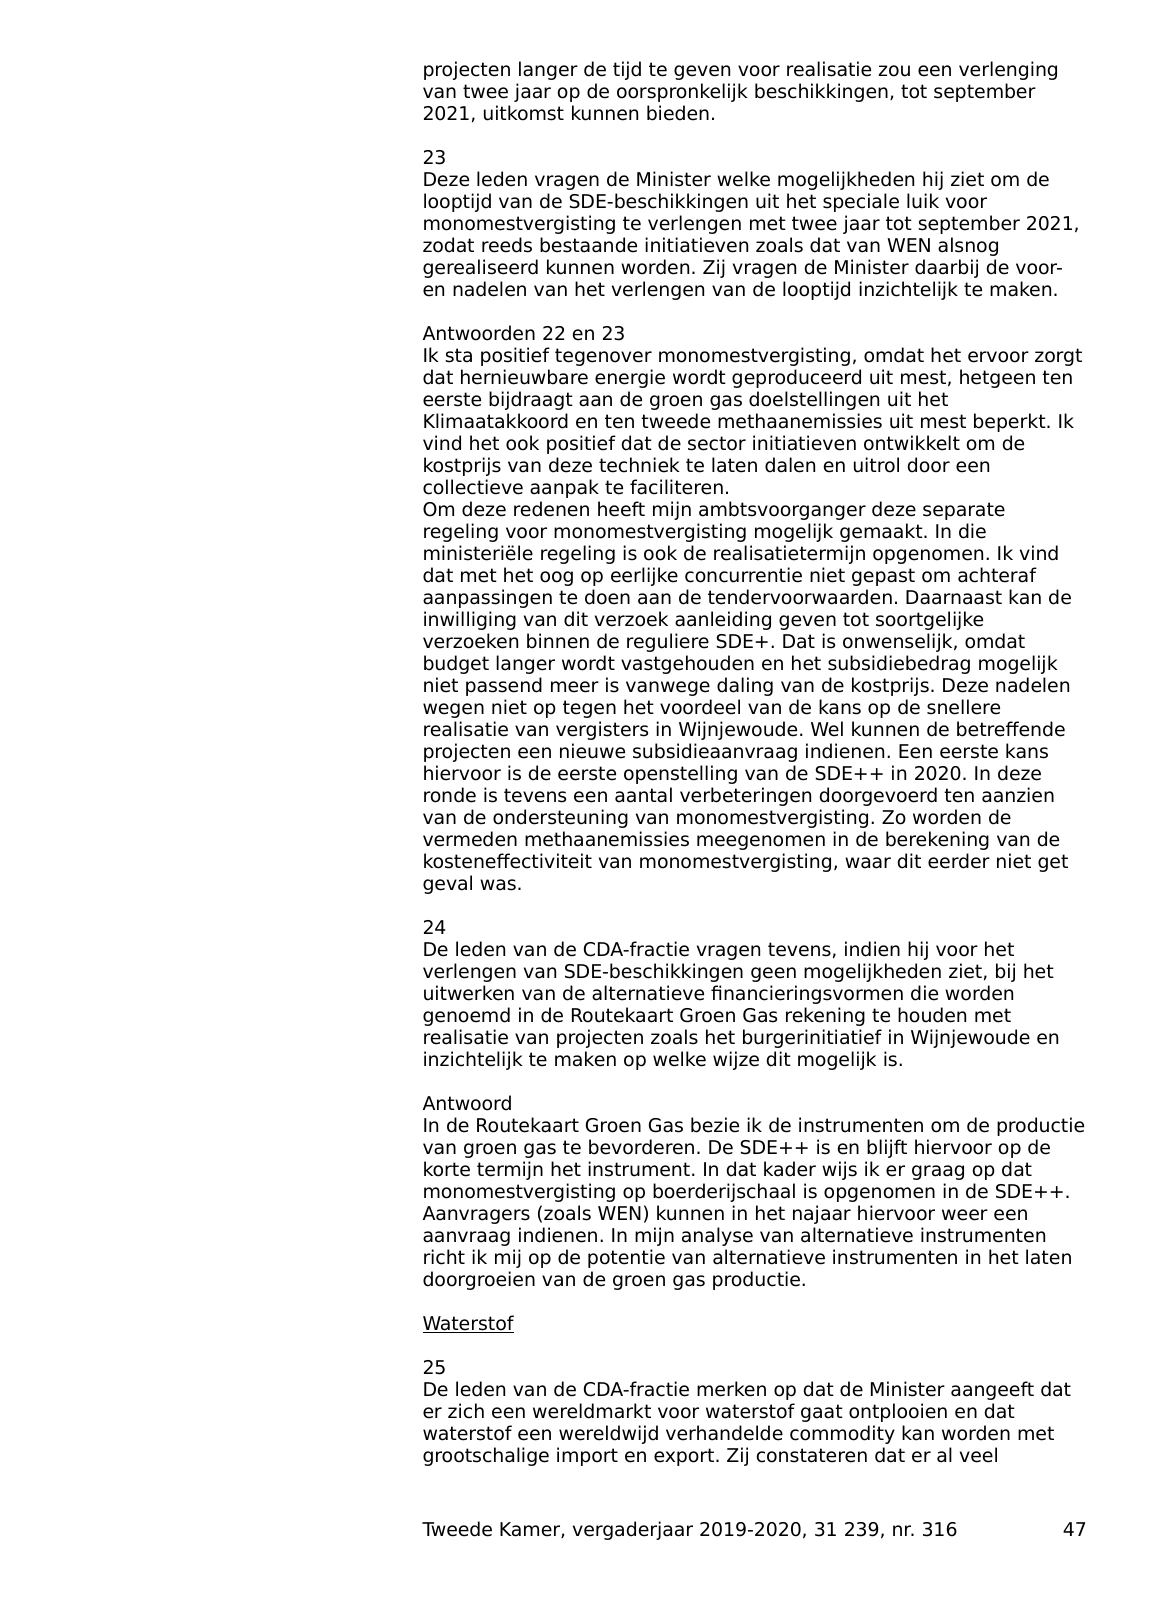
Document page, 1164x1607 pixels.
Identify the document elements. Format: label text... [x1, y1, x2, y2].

text Om deze redenen heeft mijn ambtsvoorganger deze separate regeling voor monomestvergisting mogelijk gemaakt. In die ministeriële regeling is ook de realisatietermijn opgenomen. Ik vind dat met het oog op eerlijke concurrentie niet gepast om achteraf aanpassingen te doen aan de tendervoorwaarden. Daarnaast kan de inwilliging van dit verzoek aanleiding geven tot soortgelijke verzoeken binnen de reguliere SDE+. Dat is onwenselijk, omdat budget langer wordt vastgehouden en het subsidiebedrag mogelijk niet passend meer is vanwege daling van de kostprijs. Deze nadelen wegen niet op tegen het voordeel van de kans op de snellere realisatie van vergisters in Wijnjewoude. Wel kunnen de betreffende projecten een nieuwe subsidieaanvraag indienen. Een eerste kans hiervoor is de eerste openstelling van de SDE++ in 2020. In deze ronde is tevens een aantal verbeteringen doorgevoerd ten aanzien van de ondersteuning van monomestvergisting. Zo worden de vermeden methaanemissies meegenomen in de berekening van de kosteneffectiviteit van monomestvergisting, waar dit eerder niet get geval was. [422, 499, 1087, 895]
text Antwoord [422, 1093, 1087, 1115]
text Antwoorden 22 en 23 [422, 323, 1087, 345]
text projecten langer de tijd te geven voor realisatie zou een verlenging van twee jaar op de oorspronkelijk beschikkingen, tot september 2021, uitkomst kunnen bieden. [422, 59, 1087, 125]
text De leden van de CDA-fractie merken op dat de Minister aangeeft dat er zich een wereldmarkt voor waterstof gaat ontplooien en dat waterstof een wereldwijd verhandelde commodity kan worden met grootschalige import en export. Zij constateren dat er al veel [422, 1379, 1087, 1467]
text Ik sta positief tegenover monomestvergisting, omdat het ervoor zorgt dat hernieuwbare energie wordt geproduceerd uit mest, hetgeen ten eerste bijdraagt aan de groen gas doelstellingen uit het Klimaatakkoord en ten tweede methaanemissies uit mest beperkt. Ik vind het ook positief dat de sector initiatieven ontwikkelt om de kostprijs van deze techniek te laten dalen en uitrol door een collectieve aanpak te faciliteren. [422, 345, 1087, 499]
text 25 [422, 1357, 1087, 1379]
text In de Routekaart Groen Gas bezie ik de instrumenten om de productie van groen gas te bevorderen. De SDE++ is en blijft hiervoor op de korte termijn het instrument. In dat kader wijs ik er graag op dat monomestvergisting op boerderijschaal is opgenomen in de SDE++. Aanvragers (zoals WEN) kunnen in het najaar hiervoor weer een aanvraag indienen. In mijn analyse van alternatieve instrumenten richt ik mij op de potentie van alternatieve instrumenten in het laten doorgroeien van de groen gas productie. [422, 1115, 1087, 1291]
text 24 [422, 917, 1087, 939]
text 23 [422, 147, 1087, 169]
text De leden van de CDA-fractie vragen tevens, indien hij voor het verlengen van SDE-beschikkingen geen mogelijkheden ziet, bij het uitwerken van de alternatieve financieringsvormen die worden genoemd in de Routekaart Groen Gas rekening te houden met realisatie van projecten zoals het burgerinitiatief in Wijnjewoude en inzichtelijk te maken op welke wijze dit mogelijk is. [422, 939, 1087, 1071]
subtitle Waterstof [422, 1313, 1087, 1335]
text Deze leden vragen de Minister welke mogelijkheden hij ziet om de looptijd van de SDE-beschikkingen uit het speciale luik voor monomestvergisting te verlengen met twee jaar tot september 2021, zodat reeds bestaande initiatieven zoals dat van WEN alsnog gerealiseerd kunnen worden. Zij vragen de Minister daarbij de voor- en nadelen van het verlengen van de looptijd inzichtelijk te maken. [422, 169, 1087, 301]
